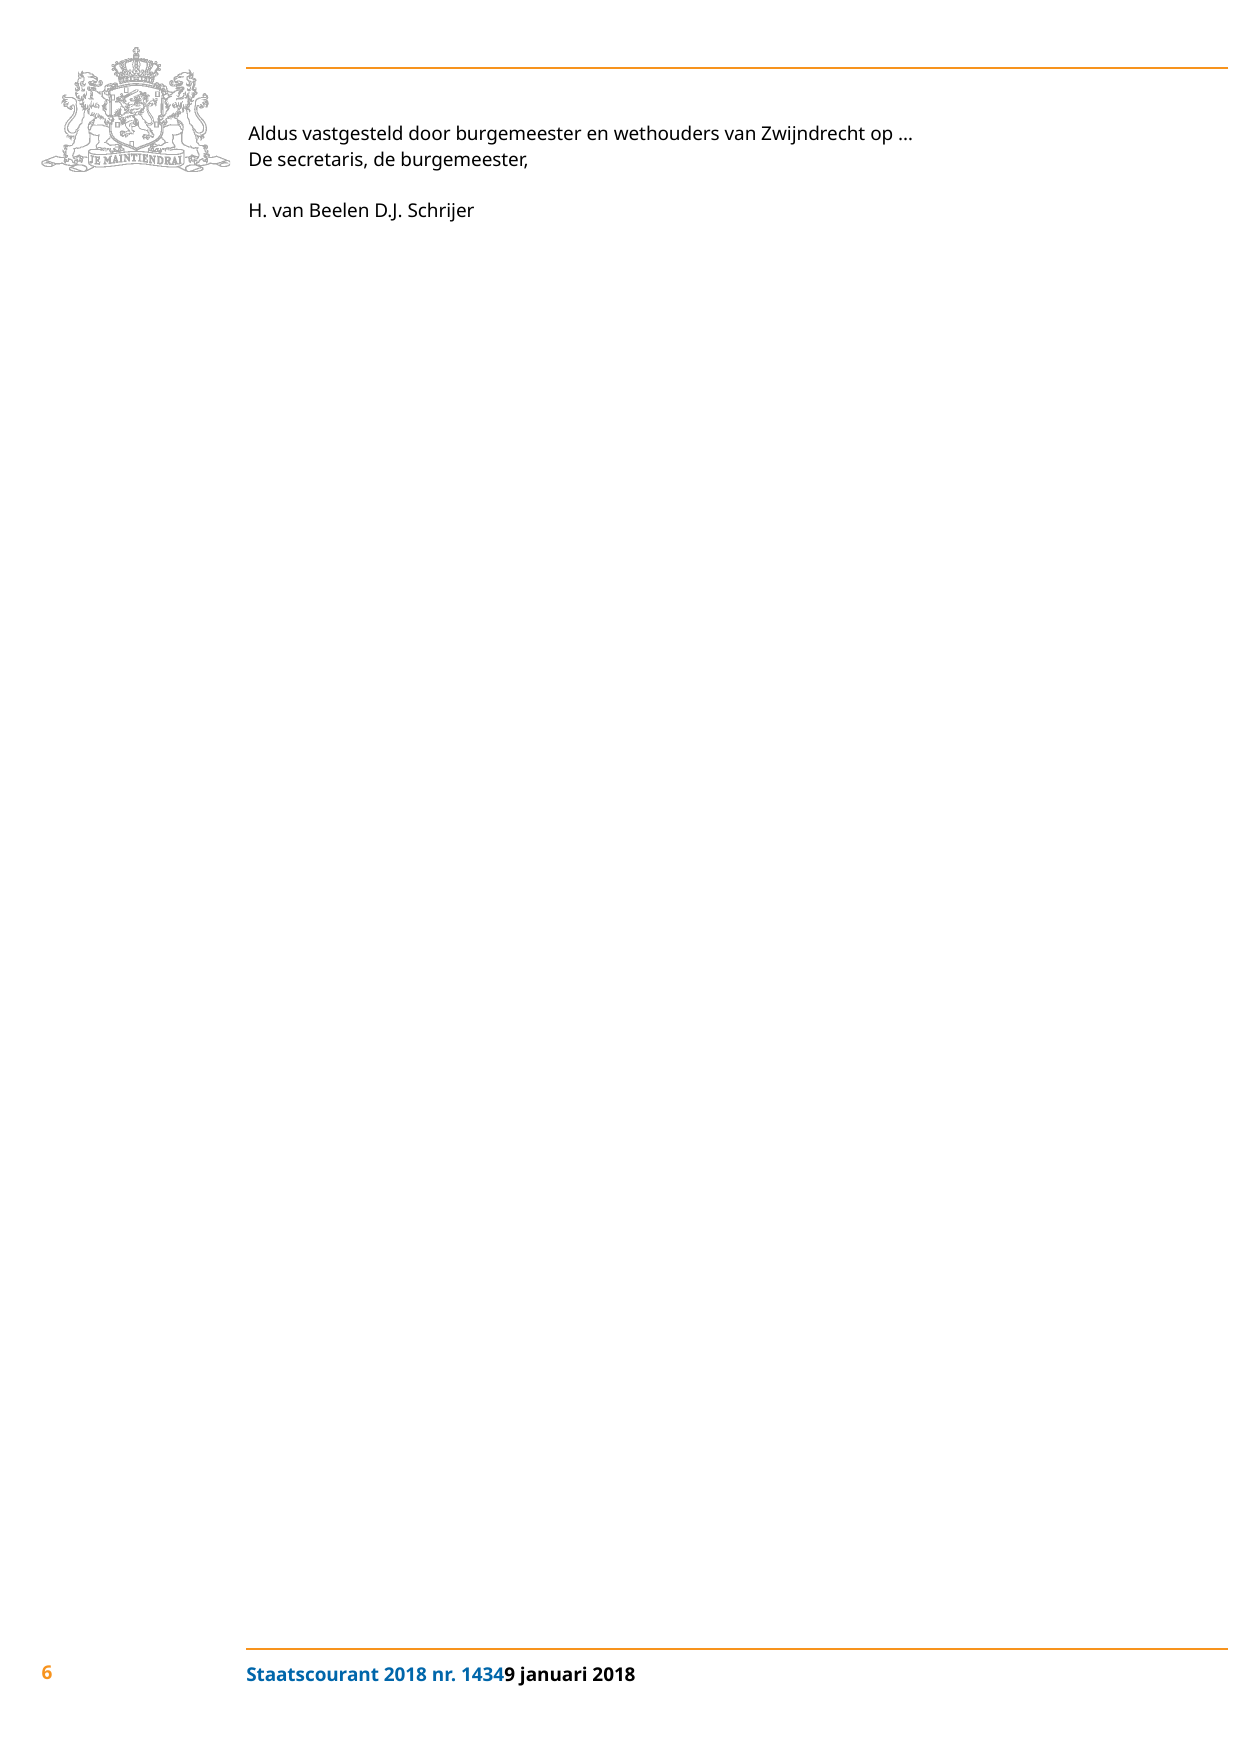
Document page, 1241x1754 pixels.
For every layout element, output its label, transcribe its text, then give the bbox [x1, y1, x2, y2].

text Aldus vastgesteld door burgemeester en wethouders van Zwijndrecht op … [248, 121, 1152, 146]
text H. van Beelen D.J. Schrijer [248, 198, 1152, 223]
picture [41, 47, 231, 172]
text De secretaris, de burgemeester, [248, 146, 1152, 172]
